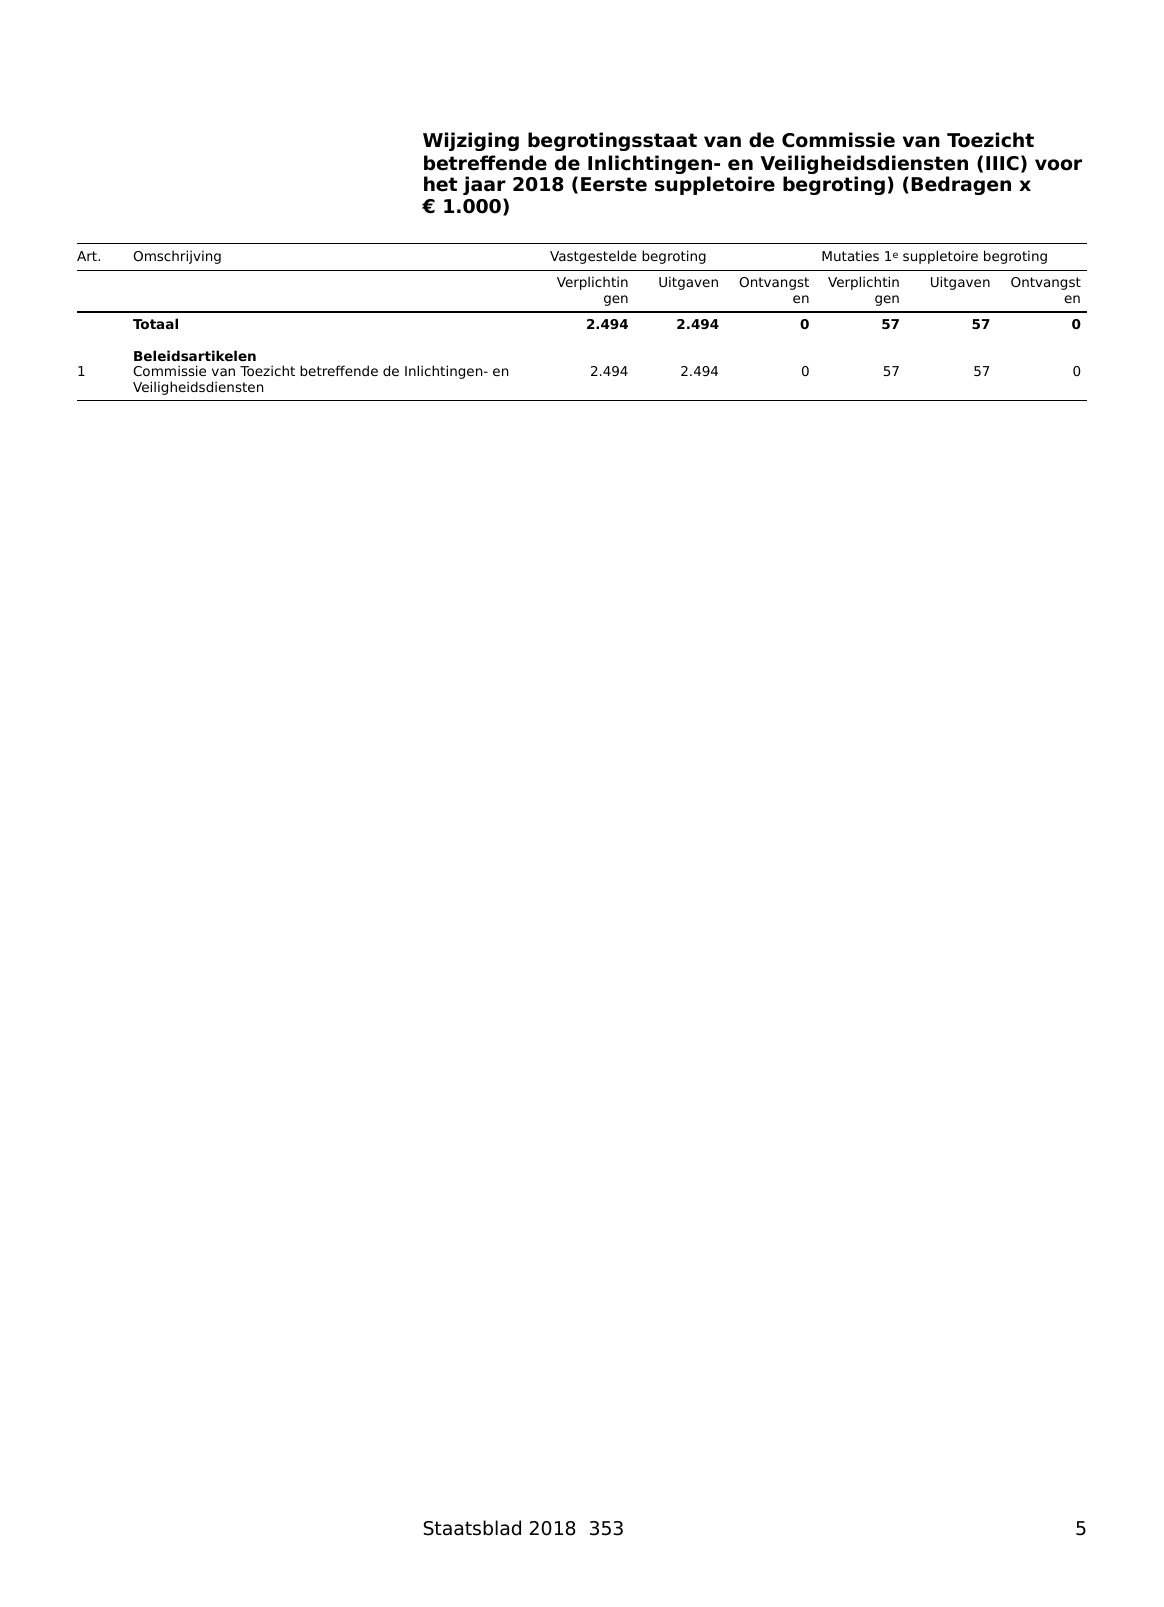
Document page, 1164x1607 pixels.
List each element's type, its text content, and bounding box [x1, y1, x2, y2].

table_cell 0 [725, 364, 815, 400]
table_cell 2.494 [544, 364, 634, 400]
table_cell [996, 333, 1087, 348]
table_cell 1 [77, 364, 127, 400]
table_header Vastgestelde begroting [544, 244, 815, 269]
table_cell [77, 271, 127, 311]
table_cell Verplichtingen [544, 271, 634, 311]
table_header Omschrijving [127, 244, 544, 269]
table_cell [815, 349, 906, 364]
subtitle Wijziging begrotingsstaat van de Commissie van Toezicht betreffende de Inlichtingen- en Veiligheidsdiensten (IIIC) voor het jaar 2018 (Eerste suppletoire begroting) (Bedragen x € 1.000) [422, 130, 1087, 218]
table_cell [544, 333, 634, 348]
table_cell [77, 333, 127, 348]
table_cell 2.494 [634, 313, 725, 333]
table_cell Commissie van Toezicht betreffende de Inlichtingen- en Veiligheidsdiensten [127, 364, 544, 400]
table_cell 2.494 [544, 313, 634, 333]
table_cell [77, 349, 127, 364]
table_cell [996, 349, 1087, 364]
table_cell 0 [996, 364, 1087, 400]
table_cell Ontvangsten [996, 271, 1087, 311]
table_header Mutaties 1e suppletoire begroting [815, 244, 1087, 269]
table_cell [906, 349, 996, 364]
table_cell Ontvangsten [725, 271, 815, 311]
table_cell 0 [725, 313, 815, 333]
table_cell [725, 349, 815, 364]
table_cell [127, 271, 544, 311]
table_cell 57 [906, 313, 996, 333]
table_cell 0 [996, 313, 1087, 333]
table_cell 57 [815, 364, 906, 400]
table_cell Beleidsartikelen [127, 349, 544, 364]
table_cell [77, 313, 127, 333]
table_cell Uitgaven [634, 271, 725, 311]
table_cell Uitgaven [906, 271, 996, 311]
table_cell [815, 333, 906, 348]
table_cell 57 [815, 313, 906, 333]
table_cell [634, 349, 725, 364]
table_cell [544, 349, 634, 364]
table_cell 57 [906, 364, 996, 400]
table_cell [127, 333, 544, 348]
table_cell Totaal [127, 313, 544, 333]
table_cell 2.494 [634, 364, 725, 400]
table_cell Verplichtingen [815, 271, 906, 311]
table_cell [906, 333, 996, 348]
table_header Art. [77, 244, 127, 269]
table_cell [634, 333, 725, 348]
table_cell [725, 333, 815, 348]
